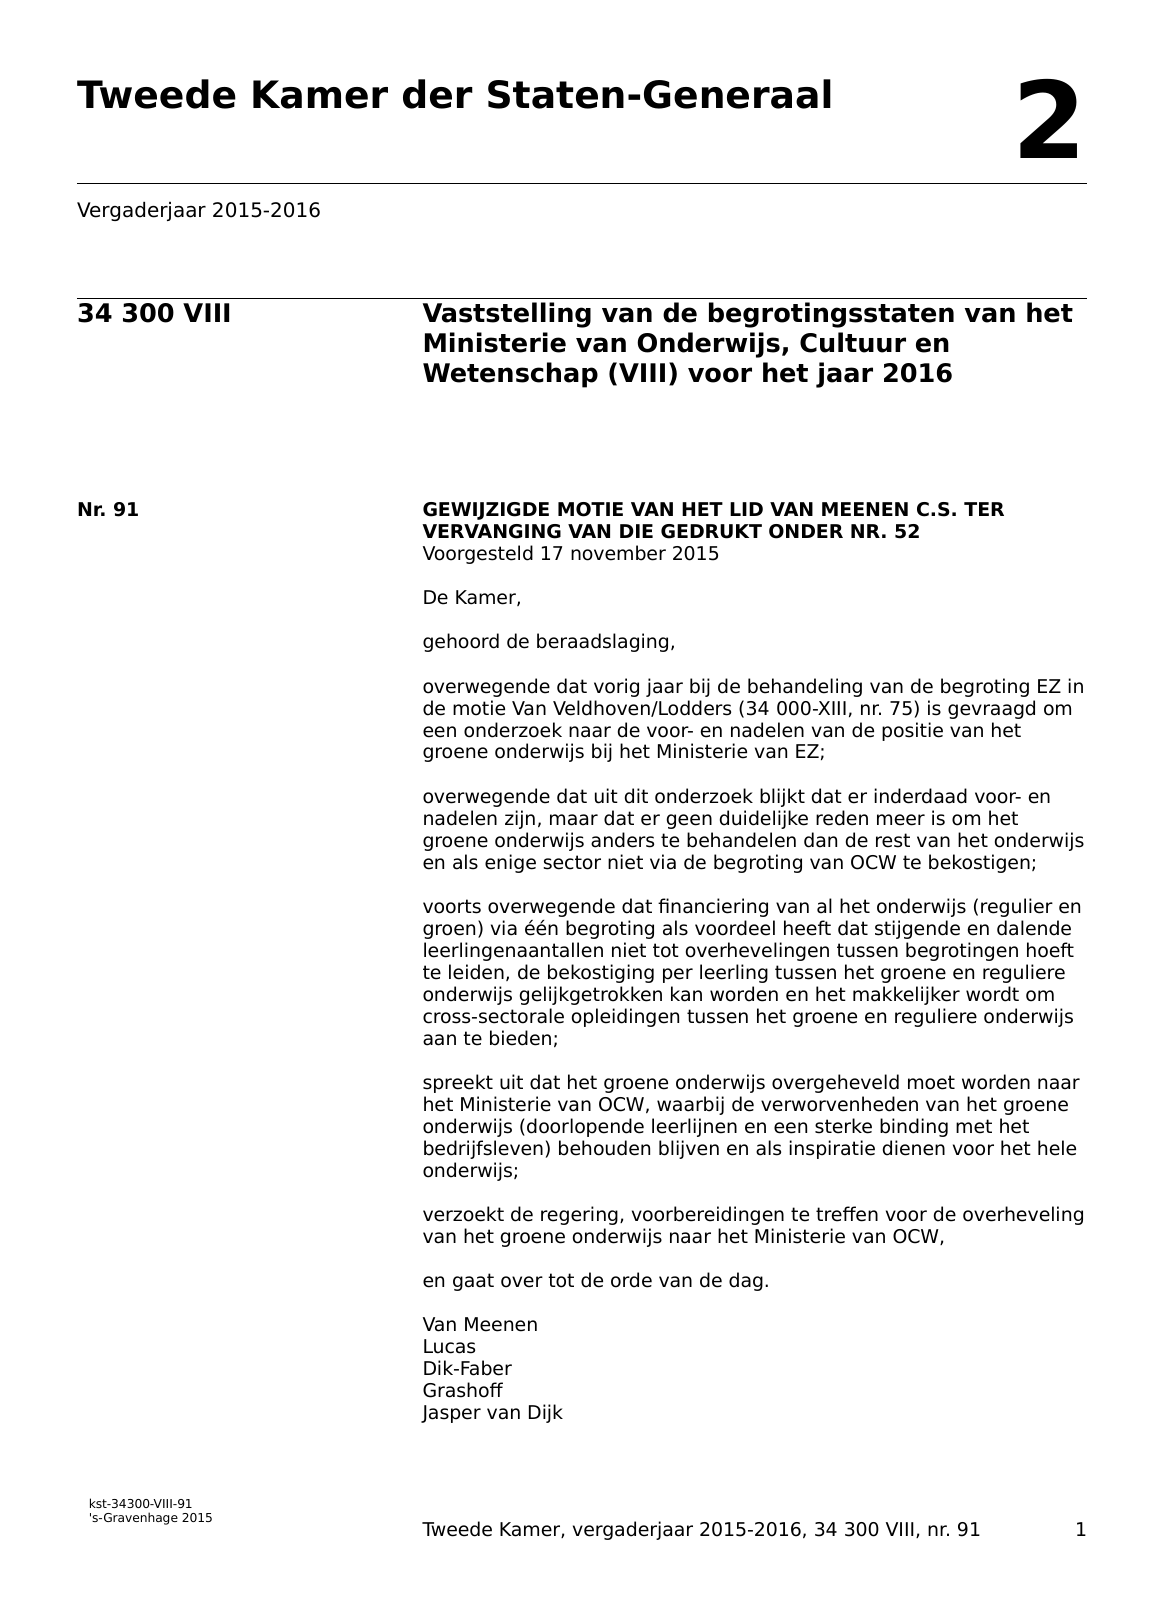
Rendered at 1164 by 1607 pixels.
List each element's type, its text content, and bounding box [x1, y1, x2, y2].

text De Kamer, [422, 587, 1087, 609]
subtitle 34 300 VIII Vaststelling van de begrotingsstaten van het Ministerie van Onderwijs, Cultuur en Wetenschap (VIII) voor het jaar 2016 [77, 299, 1087, 388]
text kst-34300-VIII-91 [88, 1497, 323, 1511]
text gehoord de beraadslaging, [422, 631, 1087, 653]
text voorts overwegende dat financiering van al het onderwijs (regulier en groen) via één begroting als voordeel heeft dat stijgende en dalende leerlingenaantallen niet tot overhevelingen tussen begrotingen hoeft te leiden, de bekostiging per leerling tussen het groene en reguliere onderwijs gelijkgetrokken kan worden en het makkelijker wordt om cross-sectorale opleidingen tussen het groene en reguliere onderwijs aan te bieden; [422, 896, 1087, 1049]
text verzoekt de regering, voorbereidingen te treffen voor de overheveling van het groene onderwijs naar het Ministerie van OCW, [422, 1204, 1087, 1248]
text Jasper van Dijk [422, 1402, 1087, 1424]
table_header 2 [886, 59, 1087, 183]
text Lucas [422, 1336, 1087, 1358]
text en gaat over tot de orde van de dag. [422, 1270, 1087, 1292]
subtitle Nr. 91 GEWIJZIGDE MOTIE VAN HET LID VAN MEENEN C.S. TER VERVANGING VAN DIE GEDRUKT ONDER NR. 52 [77, 499, 1087, 543]
table_header Tweede Kamer der Staten-Generaal [77, 59, 886, 183]
text Dik-Faber [422, 1358, 1087, 1380]
table_cell Vergaderjaar 2015-2016 [77, 184, 1087, 298]
text 's-Gravenhage 2015 [88, 1511, 323, 1525]
text spreekt uit dat het groene onderwijs overgeheveld moet worden naar het Ministerie van OCW, waarbij de verworvenheden van het groene onderwijs (doorlopende leerlijnen en een sterke binding met het bedrijfsleven) behouden blijven en als inspiratie dienen voor het hele onderwijs; [422, 1072, 1087, 1182]
text overwegende dat vorig jaar bij de behandeling van de begroting EZ in de motie Van Veldhoven/Lodders (34 000-XIII, nr. 75) is gevraagd om een onderzoek naar de voor- en nadelen van de positie van het groene onderwijs bij het Ministerie van EZ; [422, 676, 1087, 763]
text Grashoff [422, 1380, 1087, 1402]
text Van Meenen [422, 1314, 1087, 1336]
text overwegende dat uit dit onderzoek blijkt dat er inderdaad voor- en nadelen zijn, maar dat er geen duidelijke reden meer is om het groene onderwijs anders te behandelen dan de rest van het onderwijs en als enige sector niet via de begroting van OCW te bekostigen; [422, 786, 1087, 873]
text Voorgesteld 17 november 2015 [422, 543, 1087, 565]
